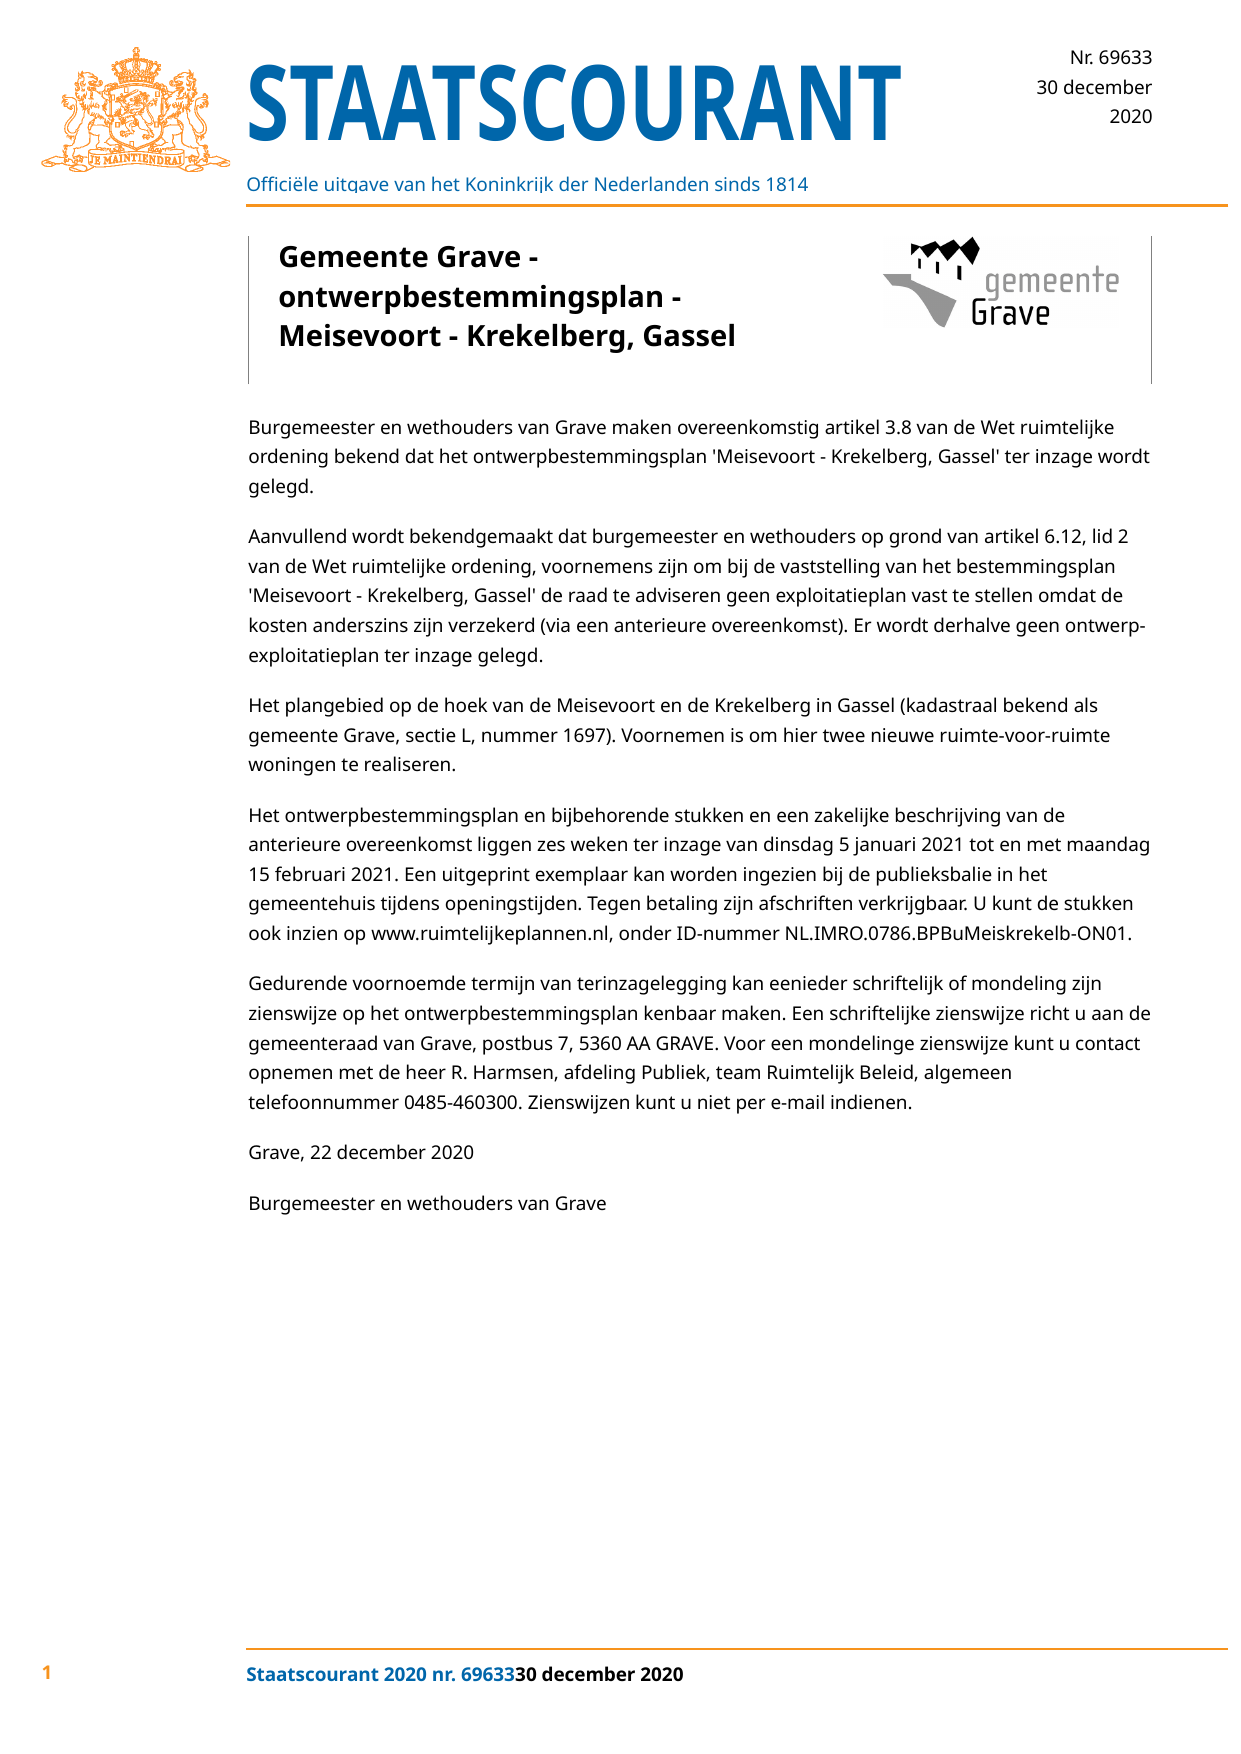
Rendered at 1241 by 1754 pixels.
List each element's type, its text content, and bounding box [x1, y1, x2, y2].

text Gedurende voornoemde termijn van terinzagelegging kan eenieder schriftelijk of mondeling zijn zienswijze op het ontwerpbestemmingsplan kenbaar maken. Een schriftelijke zienswijze richt u aan de gemeenteraad van Grave, postbus 7, 5360 AA GRAVE. Voor een mondelinge zienswijze kunt u contact opnemen met de heer R. Harmsen, afdeling Publiek, team Ruimtelijk Beleid, algemeen telefoonnummer 0485-460300. Zienswijzen kunt u niet per e-mail indienen. [248, 971, 1152, 1115]
table_header Gemeente Grave - ontwerpbestemmingsplan - Meisevoort - Krekelberg, Gassel [249, 236, 850, 384]
table_header [850, 236, 1151, 384]
text Aanvullend wordt bekendgemaakt dat burgemeester en wethouders op grond van artikel 6.12, lid 2 van de Wet ruimtelijke ordening, voornemens zijn om bij de vaststelling van het bestemmingsplan 'Meisevoort - Krekelberg, Gassel' de raad te adviseren geen exploitatieplan vast te stellen omdat de kosten anderszins zijn verzekerd (via een anterieure overeenkomst). Er wordt derhalve geen ontwerp-exploitatieplan ter inzage gelegd. [248, 523, 1152, 668]
picture [882, 236, 1119, 328]
picture [41, 47, 231, 172]
text Burgemeester en wethouders van Grave maken overeenkomstig artikel 3.8 van de Wet ruimtelijke ordening bekend dat het ontwerpbestemmingsplan 'Meisevoort - Krekelberg, Gassel' ter inzage wordt gelegd. [248, 414, 1152, 499]
text Het ontwerpbestemmingsplan en bijbehorende stukken en een zakelijke beschrijving van de anterieure overeenkomst liggen zes weken ter inzage van dinsdag 5 januari 2021 tot en met maandag 15 februari 2021. Een uitgeprint exemplaar kan worden ingezien bij de publieksbalie in het gemeentehuis tijdens openingstijden. Tegen betaling zijn afschriften verkrijgbaar. U kunt de stukken ook inzien op www.ruimtelijkeplannen.nl, onder ID-nummer NL.IMRO.0786.BPBuMeiskrekelb-ON01. [248, 802, 1152, 946]
text Burgemeester en wethouders van Grave [248, 1190, 1152, 1216]
text Het plangebied op de hoek van de Meisevoort en de Krekelberg in Gassel (kadastraal bekend als gemeente Grave, sectie L, nummer 1697). Voornemen is om hier twee nieuwe ruimte-voor-ruimte woningen te realiseren. [248, 692, 1152, 777]
text Grave, 22 december 2020 [248, 1139, 1152, 1165]
